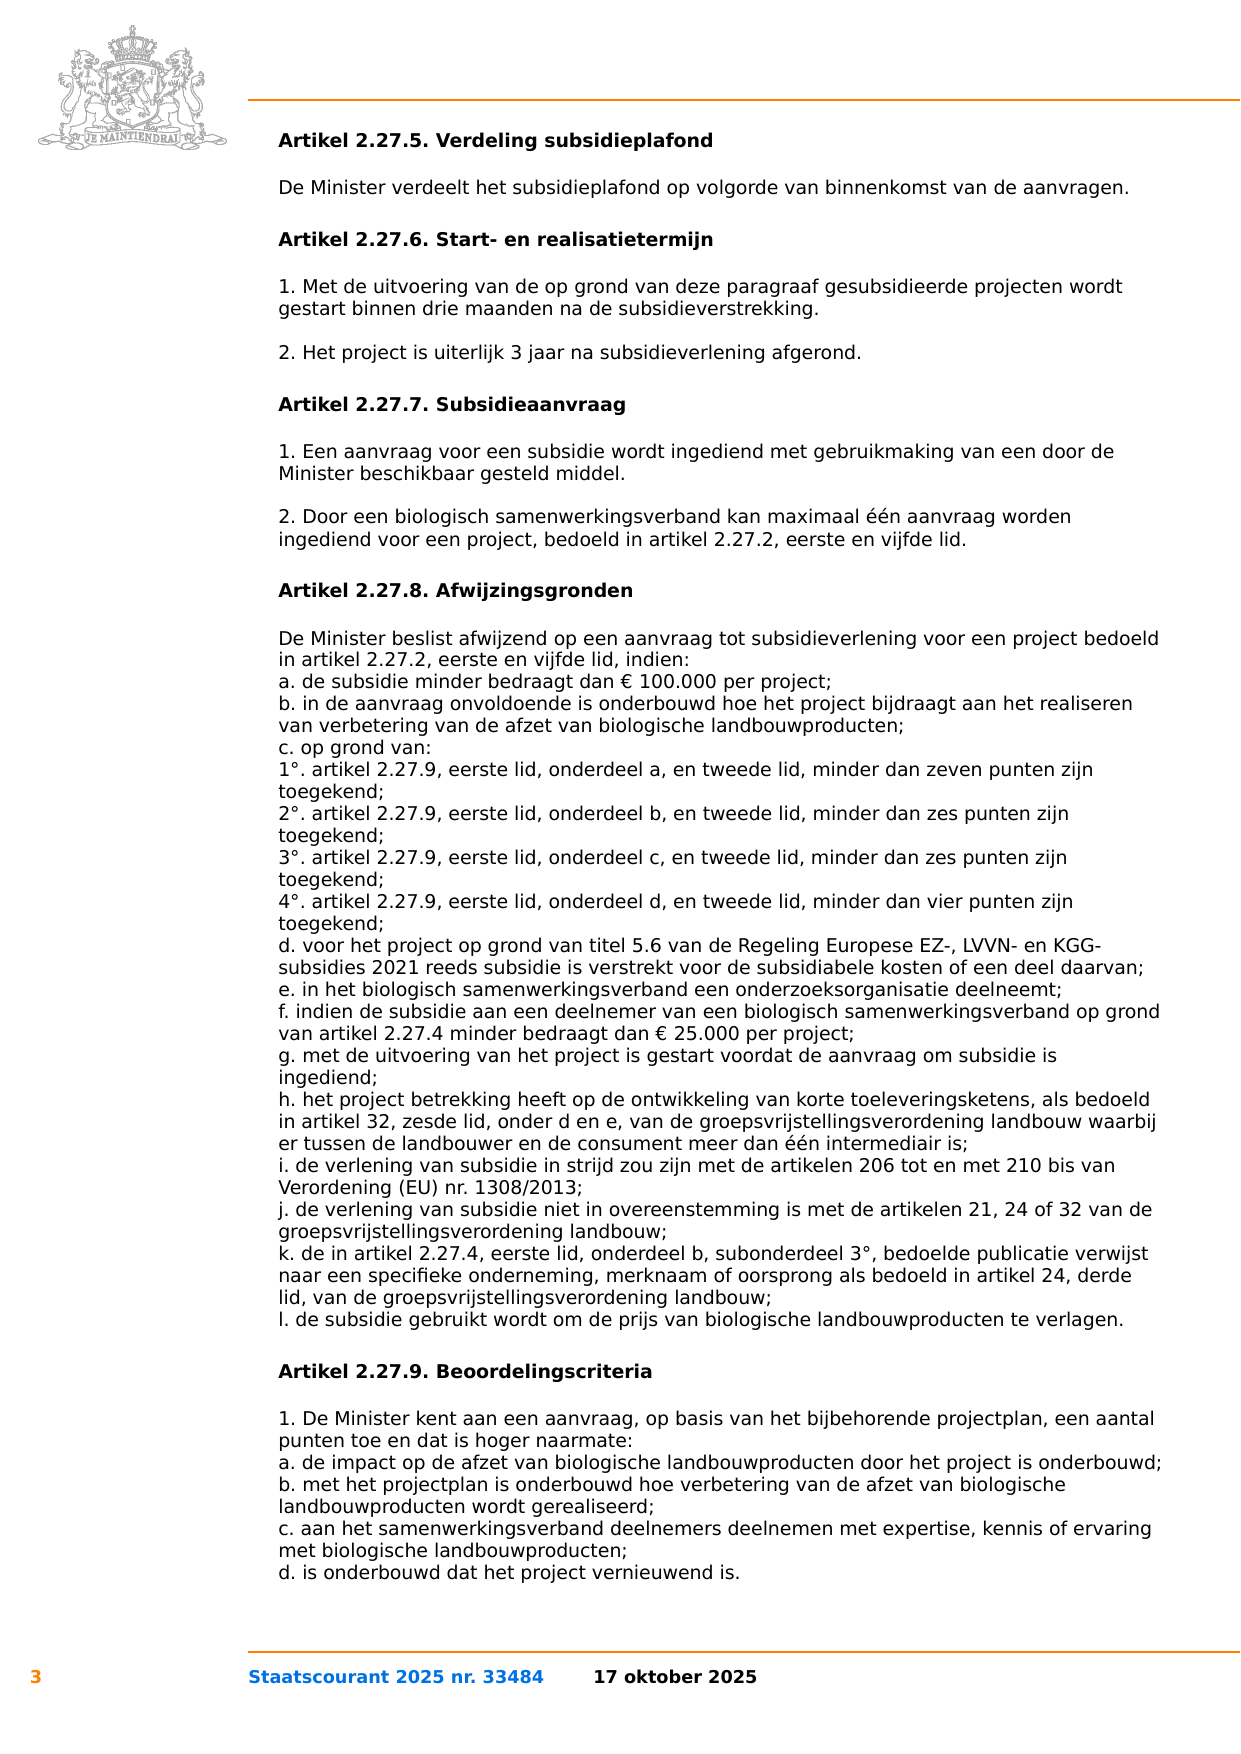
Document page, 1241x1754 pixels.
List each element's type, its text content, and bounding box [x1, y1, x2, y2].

text 3°. artikel 2.27.9, eerste lid, onderdeel c, en tweede lid, minder dan zes punten zijn toegekend; [278, 847, 1163, 891]
text h. het project betrekking heeft op de ontwikkeling van korte toeleveringsketens, als bedoeld in artikel 32, zesde lid, onder d en e, van de groepsvrijstellingsverordening landbouw waarbij er tussen de landbouwer en de consument meer dan één intermediair is; [278, 1089, 1163, 1155]
text 1°. artikel 2.27.9, eerste lid, onderdeel a, en tweede lid, minder dan zeven punten zijn toegekend; [278, 759, 1163, 803]
text 4°. artikel 2.27.9, eerste lid, onderdeel d, en tweede lid, minder dan vier punten zijn toegekend; [278, 891, 1163, 935]
text d. is onderbouwd dat het project vernieuwend is. [278, 1562, 1163, 1583]
picture [38, 25, 227, 150]
text 2°. artikel 2.27.9, eerste lid, onderdeel b, en tweede lid, minder dan zes punten zijn toegekend; [278, 803, 1163, 847]
text b. in de aanvraag onvoldoende is onderbouwd hoe het project bijdraagt aan het realiseren van verbetering van de afzet van biologische landbouwproducten; [278, 693, 1163, 737]
text 2. Het project is uiterlijk 3 jaar na subsidieverlening afgerond. [278, 342, 1163, 364]
text e. in het biologisch samenwerkingsverband een onderzoeksorganisatie deelneemt; [278, 979, 1163, 1001]
text l. de subsidie gebruikt wordt om de prijs van biologische landbouwproducten te verlagen. [278, 1309, 1163, 1331]
text i. de verlening van subsidie in strijd zou zijn met de artikelen 206 tot en met 210 bis van Verordening (EU) nr. 1308/2013; [278, 1155, 1163, 1199]
text 2. Door een biologisch samenwerkingsverband kan maximaal één aanvraag worden ingediend voor een project, bedoeld in artikel 2.27.2, eerste en vijfde lid. [278, 506, 1163, 550]
subtitle Artikel 2.27.7. Subsidieaanvraag [278, 394, 1163, 416]
text c. op grond van: [278, 737, 1163, 759]
text c. aan het samenwerkingsverband deelnemers deelnemen met expertise, kennis of ervaring met biologische landbouwproducten; [278, 1518, 1163, 1562]
subtitle Artikel 2.27.5. Verdeling subsidieplafond [278, 130, 1163, 152]
text f. indien de subsidie aan een deelnemer van een biologisch samenwerkingsverband op grond van artikel 2.27.4 minder bedraagt dan € 25.000 per project; [278, 1001, 1163, 1045]
text k. de in artikel 2.27.4, eerste lid, onderdeel b, subonderdeel 3°, bedoelde publicatie verwijst naar een specifieke onderneming, merknaam of oorsprong als bedoeld in artikel 24, derde lid, van de groepsvrijstellingsverordening landbouw; [278, 1243, 1163, 1309]
text a. de subsidie minder bedraagt dan € 100.000 per project; [278, 671, 1163, 693]
text g. met de uitvoering van het project is gestart voordat de aanvraag om subsidie is ingediend; [278, 1045, 1163, 1089]
subtitle Artikel 2.27.6. Start- en realisatietermijn [278, 229, 1163, 251]
text d. voor het project op grond van titel 5.6 van de Regeling Europese EZ-, LVVN- en KGG-subsidies 2021 reeds subsidie is verstrekt voor de subsidiabele kosten of een deel daarvan; [278, 935, 1163, 979]
text 1. Met de uitvoering van de op grond van deze paragraaf gesubsidieerde projecten wordt gestart binnen drie maanden na de subsidieverstrekking. [278, 276, 1163, 320]
text 1. De Minister kent aan een aanvraag, op basis van het bijbehorende projectplan, een aantal punten toe en dat is hoger naarmate: [278, 1408, 1163, 1452]
text De Minister beslist afwijzend op een aanvraag tot subsidieverlening voor een project bedoeld in artikel 2.27.2, eerste en vijfde lid, indien: [278, 627, 1163, 671]
text De Minister verdeelt het subsidieplafond op volgorde van binnenkomst van de aanvragen. [278, 177, 1163, 199]
text a. de impact op de afzet van biologische landbouwproducten door het project is onderbouwd; [278, 1452, 1163, 1474]
text b. met het projectplan is onderbouwd hoe verbetering van de afzet van biologische landbouwproducten wordt gerealiseerd; [278, 1474, 1163, 1518]
subtitle Artikel 2.27.9. Beoordelingscriteria [278, 1361, 1163, 1383]
subtitle Artikel 2.27.8. Afwijzingsgronden [278, 580, 1163, 602]
text j. de verlening van subsidie niet in overeenstemming is met de artikelen 21, 24 of 32 van de groepsvrijstellingsverordening landbouw; [278, 1199, 1163, 1243]
text 1. Een aanvraag voor een subsidie wordt ingediend met gebruikmaking van een door de Minister beschikbaar gesteld middel. [278, 441, 1163, 484]
